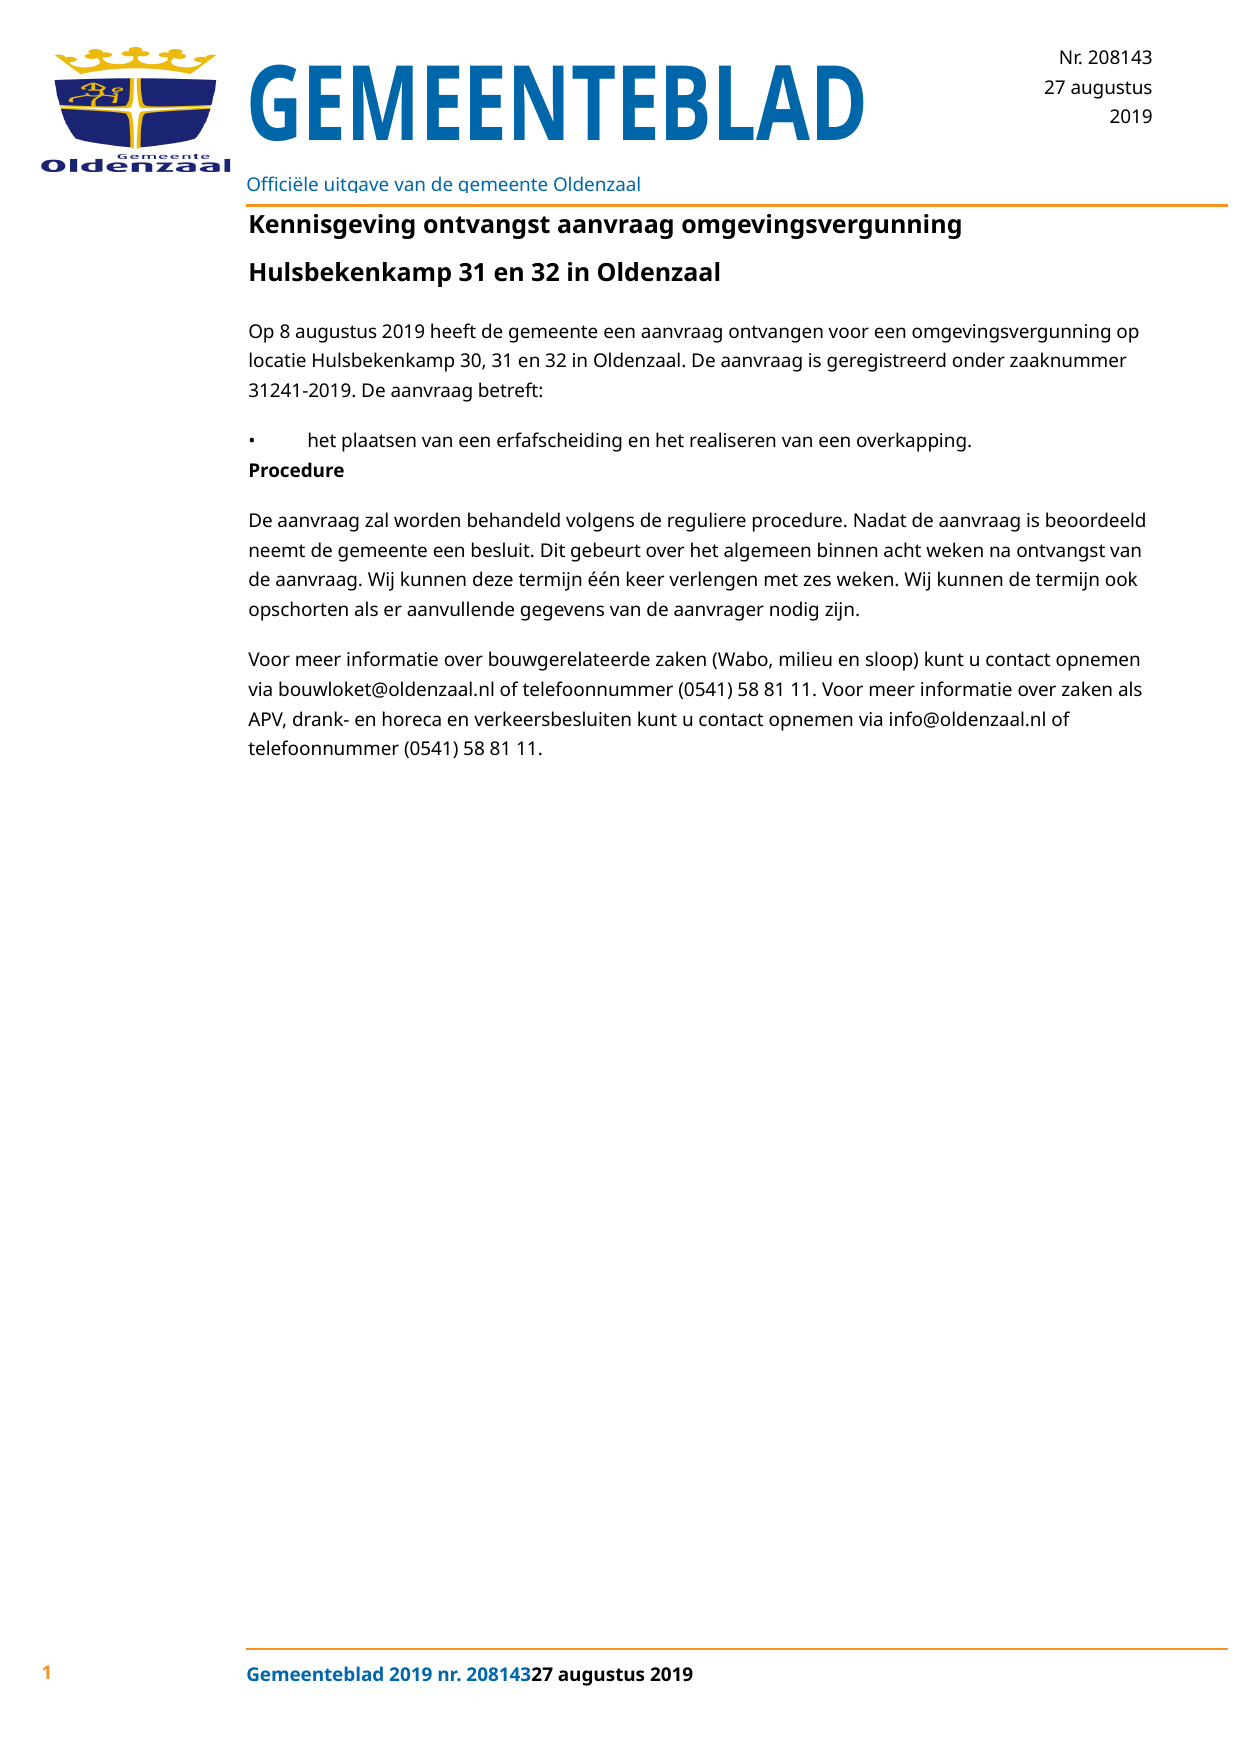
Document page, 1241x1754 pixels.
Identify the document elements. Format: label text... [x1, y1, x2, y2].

text Op 8 augustus 2019 heeft de gemeente een aanvraag ontvangen voor een omgevingsvergunning op locatie Hulsbekenkamp 30, 31 en 32 in Oldenzaal. De aanvraag is geregistreerd onder zaaknummer 31241-2019. De aanvraag betreft: [248, 318, 1152, 403]
list het plaatsen van een erfafscheiding en het realiseren van een overkapping. [248, 427, 1152, 453]
picture [41, 47, 231, 172]
text Kennisgeving ontvangst aanvraag omgevingsvergunning Hulsbekenkamp 31 en 32 in Oldenzaal [248, 207, 1152, 288]
text De aanvraag zal worden behandeld volgens de reguliere procedure. Nadat de aanvraag is beoordeeld neemt de gemeente een besluit. Dit gebeurt over het algemeen binnen acht weken na ontvangst van de aanvraag. Wij kunnen deze termijn één keer verlengen met zes weken. Wij kunnen de termijn ook opschorten als er aanvullende gegevens van de aanvrager nodig zijn. [248, 507, 1152, 622]
text Voor meer informatie over bouwgerelateerde zaken (Wabo, milieu en sloop) kunt u contact opnemen via bouwloket@oldenzaal.nl of telefoonnummer (0541) 58 81 11. Voor meer informatie over zaken als APV, drank- en horeca en verkeersbesluiten kunt u contact opnemen via info@oldenzaal.nl of telefoonnummer (0541) 58 81 11. [248, 647, 1152, 761]
text Procedure [248, 457, 1152, 483]
